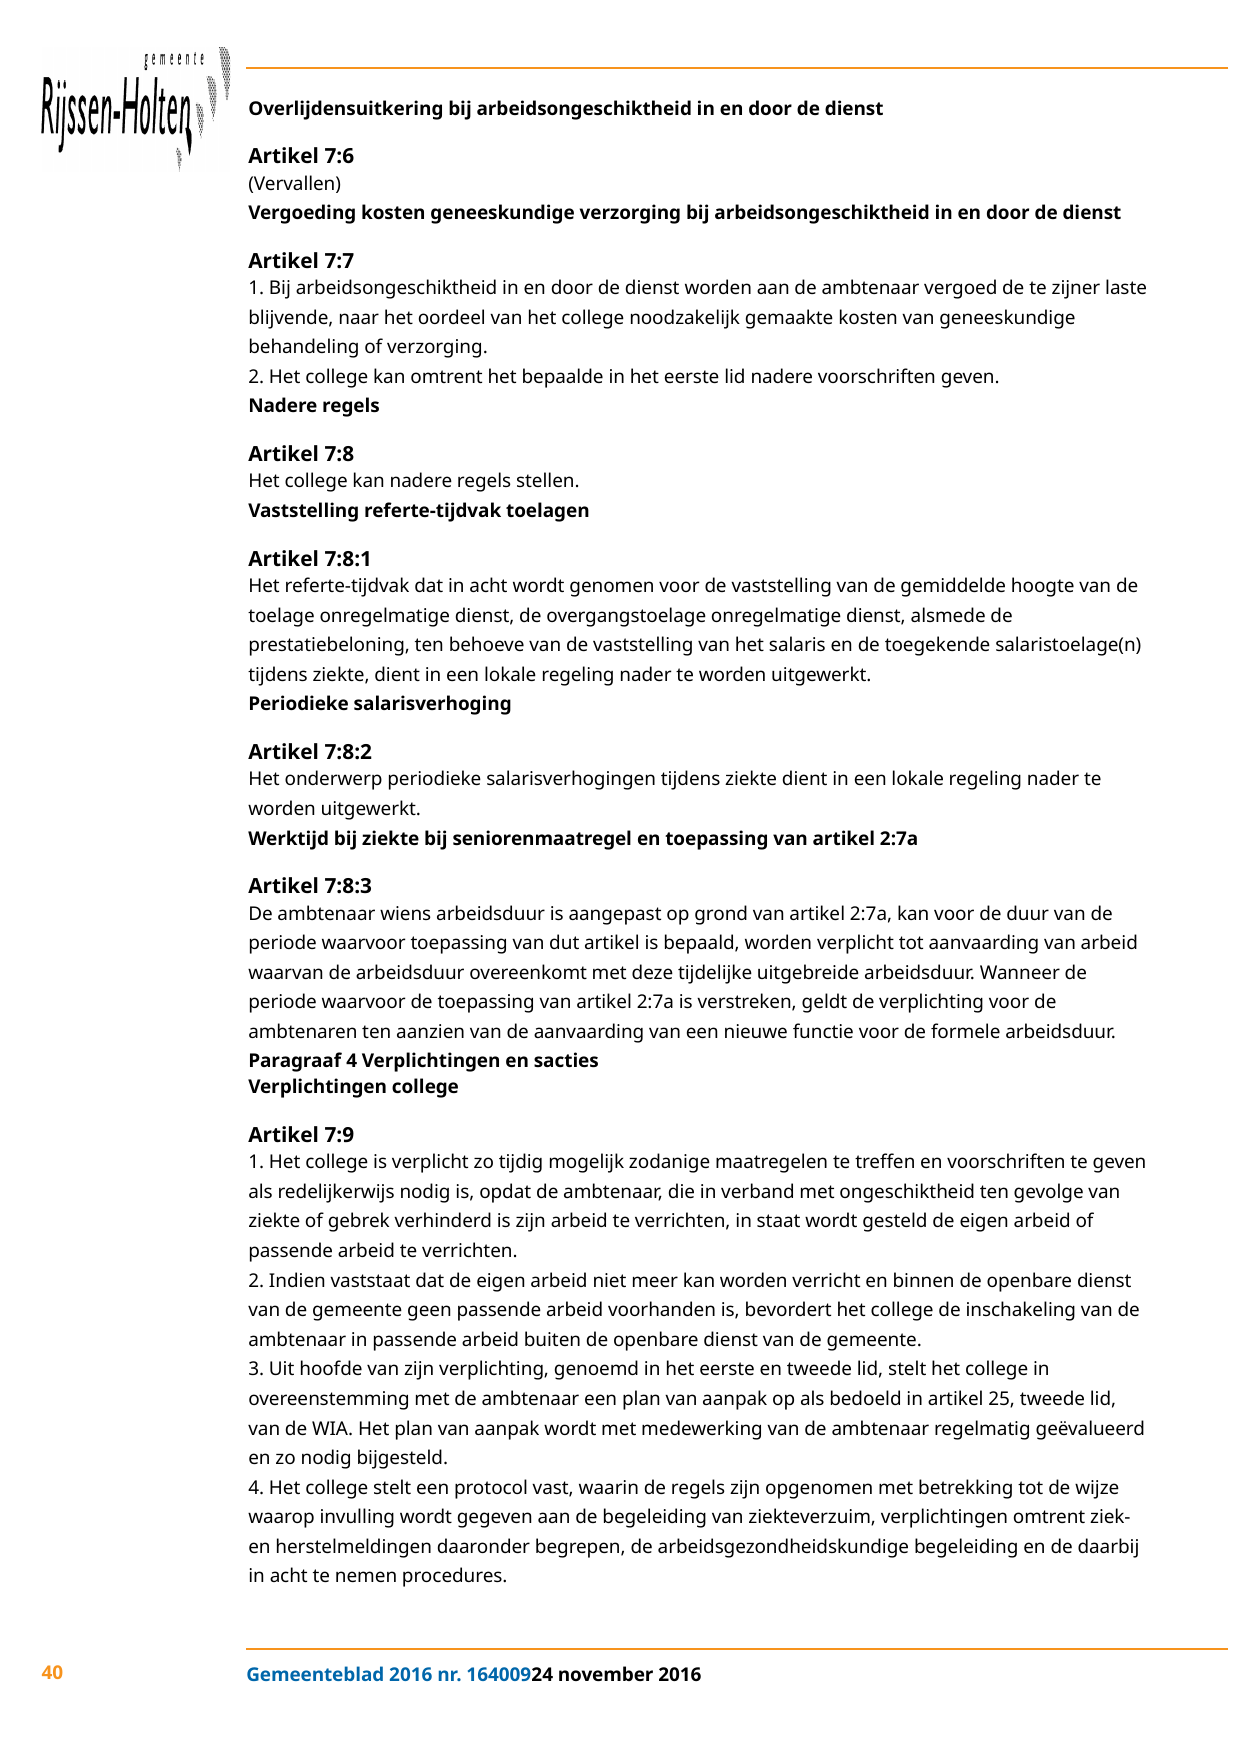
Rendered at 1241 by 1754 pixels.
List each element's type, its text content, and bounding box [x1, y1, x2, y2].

text Het referte-tijdvak dat in acht wordt genomen voor de vaststelling van de gemiddelde hoogte van de toelage onregelmatige dienst, de overgangstoelage onregelmatige dienst, alsmede de prestatiebeloning, ten behoeve van de vaststelling van het salaris en de toegekende salaristoelage(n) tijdens ziekte, dient in een lokale regeling nader te worden uitgewerkt. [248, 572, 1152, 687]
text Werktijd bij ziekte bij seniorenmaatregel en toepassing van artikel 2:7a [248, 825, 1152, 851]
text (Vervallen) [248, 170, 1152, 196]
text De ambtenaar wiens arbeidsduur is aangepast op grond van artikel 2:7a, kan voor de duur van de periode waarvoor toepassing van dut artikel is bepaald, worden verplicht tot aanvaarding van arbeid waarvan de arbeidsduur overeenkomt met deze tijdelijke uitgebreide arbeidsduur. Wanneer de periode waarvoor de toepassing van artikel 2:7a is verstreken, geldt de verplichting voor de ambtenaren ten aanzien van de aanvaarding van een nieuwe functie voor de formele arbeidsduur. [248, 900, 1152, 1044]
text Vergoeding kosten geneeskundige verzorging bij arbeidsongeschiktheid in en door de dienst [248, 199, 1152, 225]
picture [41, 47, 231, 172]
text Artikel 7:8:1 [248, 544, 1152, 572]
text Verplichtingen college [248, 1073, 1152, 1099]
text Periodieke salarisverhoging [248, 691, 1152, 716]
text Het onderwerp periodieke salarisverhogingen tijdens ziekte dient in een lokale regeling nader te worden uitgewerkt. [248, 766, 1152, 821]
text 1. Bij arbeidsongeschiktheid in en door de dienst worden aan de ambtenaar vergoed de te zijner laste blijvende, naar het oordeel van het college noodzakelijk gemaakte kosten van geneeskundige behandeling of verzorging. [248, 274, 1152, 359]
text 3. Uit hoofde van zijn verplichting, genoemd in het eerste en tweede lid, stelt het college in overeenstemming met de ambtenaar een plan van aanpak op als bedoeld in artikel 25, tweede lid, van de WIA. Het plan van aanpak wordt met medewerking van de ambtenaar regelmatig geëvalueerd en zo nodig bijgesteld. [248, 1356, 1152, 1470]
text 2. Het college kan omtrent het bepaalde in het eerste lid nadere voorschriften geven. [248, 363, 1152, 389]
text Artikel 7:8 [248, 439, 1152, 468]
text Overlijdensuitkering bij arbeidsongeschiktheid in en door de dienst [248, 95, 1152, 121]
text Nadere regels [248, 393, 1152, 418]
text 1. Het college is verplicht zo tijdig mogelijk zodanige maatregelen te treffen en voorschriften te geven als redelijkerwijs nodig is, opdat de ambtenaar, die in verband met ongeschiktheid ten gevolge van ziekte of gebrek verhinderd is zijn arbeid te verrichten, in staat wordt gesteld de eigen arbeid of passende arbeid te verrichten. [248, 1148, 1152, 1263]
text Het college kan nadere regels stellen. [248, 468, 1152, 493]
text Artikel 7:8:2 [248, 737, 1152, 766]
text Artikel 7:6 [248, 141, 1152, 170]
text Artikel 7:8:3 [248, 871, 1152, 900]
text 4. Het college stelt een protocol vast, waarin de regels zijn opgenomen met betrekking tot de wijze waarop invulling wordt gegeven aan de begeleiding van ziekteverzuim, verplichtingen omtrent ziek- en herstelmeldingen daaronder begrepen, de arbeidsgezondheidskundige begeleiding en de daarbij in acht te nemen procedures. [248, 1474, 1152, 1588]
text Artikel 7:7 [248, 246, 1152, 274]
text Artikel 7:9 [248, 1120, 1152, 1148]
text 2. Indien vaststaat dat de eigen arbeid niet meer kan worden verricht en binnen de openbare dienst van de gemeente geen passende arbeid voorhanden is, bevordert het college de inschakeling van de ambtenaar in passende arbeid buiten de openbare dienst van de gemeente. [248, 1267, 1152, 1352]
text Vaststelling referte-tijdvak toelagen [248, 497, 1152, 523]
text Paragraaf 4 Verplichtingen en sacties [248, 1048, 1152, 1073]
